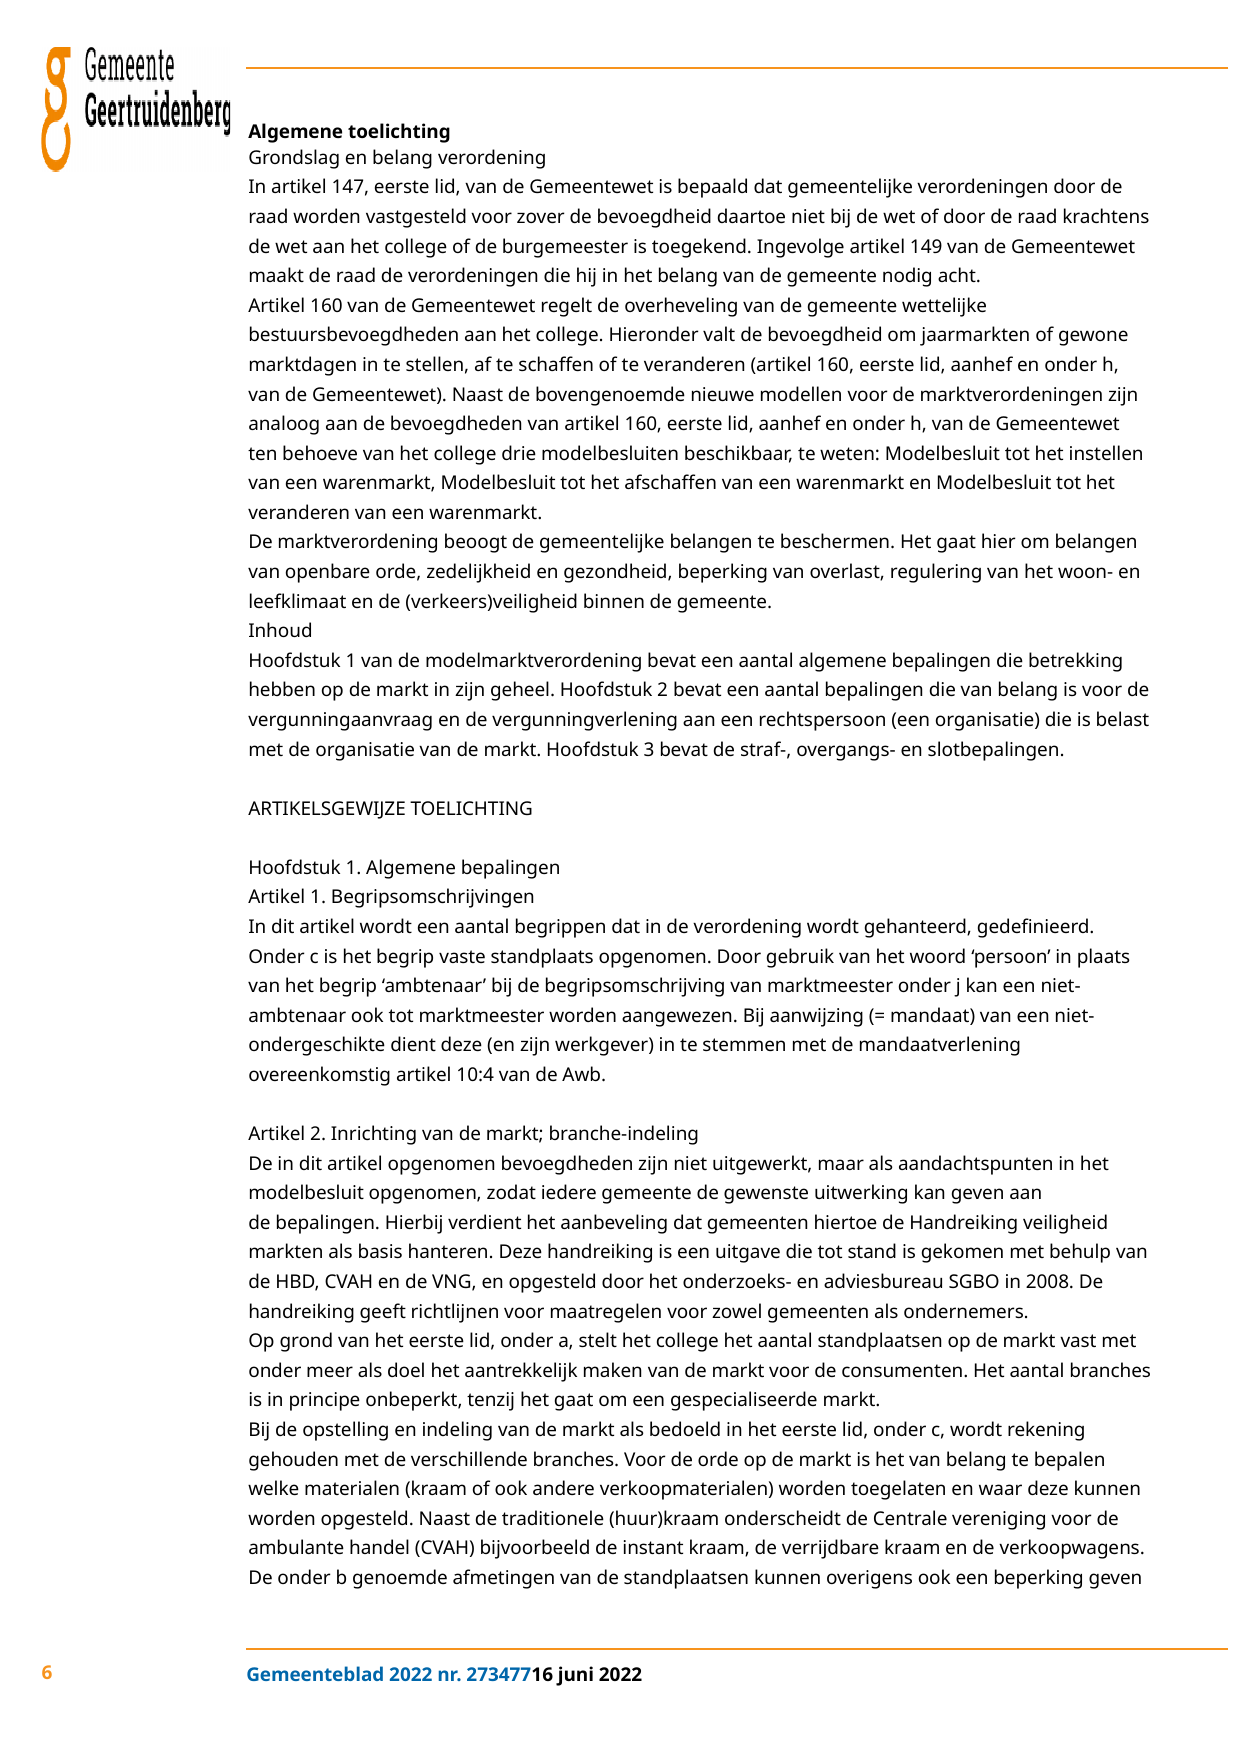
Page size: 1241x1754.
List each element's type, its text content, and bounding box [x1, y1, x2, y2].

text Grondslag en belang verordening [248, 144, 1152, 170]
picture [41, 47, 231, 172]
text Artikel 2. Inrichting van de markt; branche-indeling [248, 1120, 1152, 1146]
text Artikel 160 van de Gemeentewet regelt de overheveling van de gemeente wettelijke bestuursbevoegdheden aan het college. Hieronder valt de bevoegdheid om jaarmarkten of gewone marktdagen in te stellen, af te schaffen of te veranderen (artikel 160, eerste lid, aanhef en onder h, van de Gemeentewet). Naast de bovengenoemde nieuwe modellen voor de marktverordeningen zijn analoog aan de bevoegdheden van artikel 160, eerste lid, aanhef en onder h, van de Gemeentewet ten behoeve van het college drie modelbesluiten beschikbaar, te weten: Modelbesluit tot het instellen van een warenmarkt, Modelbesluit tot het afschaffen van een warenmarkt en Modelbesluit tot het veranderen van een warenmarkt. [248, 292, 1152, 525]
text De in dit artikel opgenomen bevoegdheden zijn niet uitgewerkt, maar als aandachtspunten in het modelbesluit opgenomen, zodat iedere gemeente de gewenste uitwerking kan geven aan [248, 1150, 1152, 1205]
text Algemene toelichting [248, 116, 1152, 144]
text In dit artikel wordt een aantal begrippen dat in de verordening wordt gehanteerd, gedefinieerd. [248, 913, 1152, 939]
text Onder c is het begrip vaste standplaats opgenomen. Door gebruik van het woord ‘persoon’ in plaats van het begrip ‘ambtenaar’ bij de begripsomschrijving van marktmeester onder j kan een niet-ambtenaar ook tot marktmeester worden aangewezen. Bij aanwijzing (= mandaat) van een niet-ondergeschikte dient deze (en zijn werkgever) in te stemmen met de mandaatverlening overeenkomstig artikel 10:4 van de Awb. [248, 943, 1152, 1087]
text ARTIKELSGEWIJZE TOELICHTING [248, 795, 1152, 821]
text Inhoud [248, 617, 1152, 643]
text In artikel 147, eerste lid, van de Gemeentewet is bepaald dat gemeentelijke verordeningen door de raad worden vastgesteld voor zover de bevoegdheid daartoe niet bij de wet of door de raad krachtens de wet aan het college of de burgemeester is toegekend. Ingevolge artikel 149 van de Gemeentewet maakt de raad de verordeningen die hij in het belang van de gemeente nodig acht. [248, 174, 1152, 288]
text Hoofdstuk 1. Algemene bepalingen [248, 854, 1152, 880]
text Op grond van het eerste lid, onder a, stelt het college het aantal standplaatsen op de markt vast met onder meer als doel het aantrekkelijk maken van de markt voor de consumenten. Het aantal branches is in principe onbeperkt, tenzij het gaat om een gespecialiseerde markt. [248, 1327, 1152, 1412]
text Bij de opstelling en indeling van de markt als bedoeld in het eerste lid, onder c, wordt rekening gehouden met de verschillende branches. Voor de orde op de markt is het van belang te bepalen welke materialen (kraam of ook andere verkoopmaterialen) worden toegelaten en waar deze kunnen worden opgesteld. Naast de traditionele (huur)kraam onderscheidt de Centrale vereniging voor de ambulante handel (CVAH) bijvoorbeeld de instant kraam, de verrijdbare kraam en de verkoopwagens. De onder b genoemde afmetingen van de standplaatsen kunnen overigens ook een beperking geven [248, 1416, 1152, 1590]
text de bepalingen. Hierbij verdient het aanbeveling dat gemeenten hiertoe de Handreiking veiligheid markten als basis hanteren. Deze handreiking is een uitgave die tot stand is gekomen met behulp van de HBD, CVAH en de VNG, en opgesteld door het onderzoeks- en adviesbureau SGBO in 2008. De handreiking geeft richtlijnen voor maatregelen voor zowel gemeenten als ondernemers. [248, 1209, 1152, 1324]
text Hoofdstuk 1 van de modelmarktverordening bevat een aantal algemene bepalingen die betrekking hebben op de markt in zijn geheel. Hoofdstuk 2 bevat een aantal bepalingen die van belang is voor de vergunningaanvraag en de vergunningverlening aan een rechtspersoon (een organisatie) die is belast met de organisatie van de markt. Hoofdstuk 3 bevat de straf-, overgangs- en slotbepalingen. [248, 647, 1152, 762]
text Artikel 1. Begripsomschrijvingen [248, 884, 1152, 909]
text De marktverordening beoogt de gemeentelijke belangen te beschermen. Het gaat hier om belangen van openbare orde, zedelijkheid en gezondheid, beperking van overlast, regulering van het woon- en leefklimaat en de (verkeers)veiligheid binnen de gemeente. [248, 529, 1152, 614]
